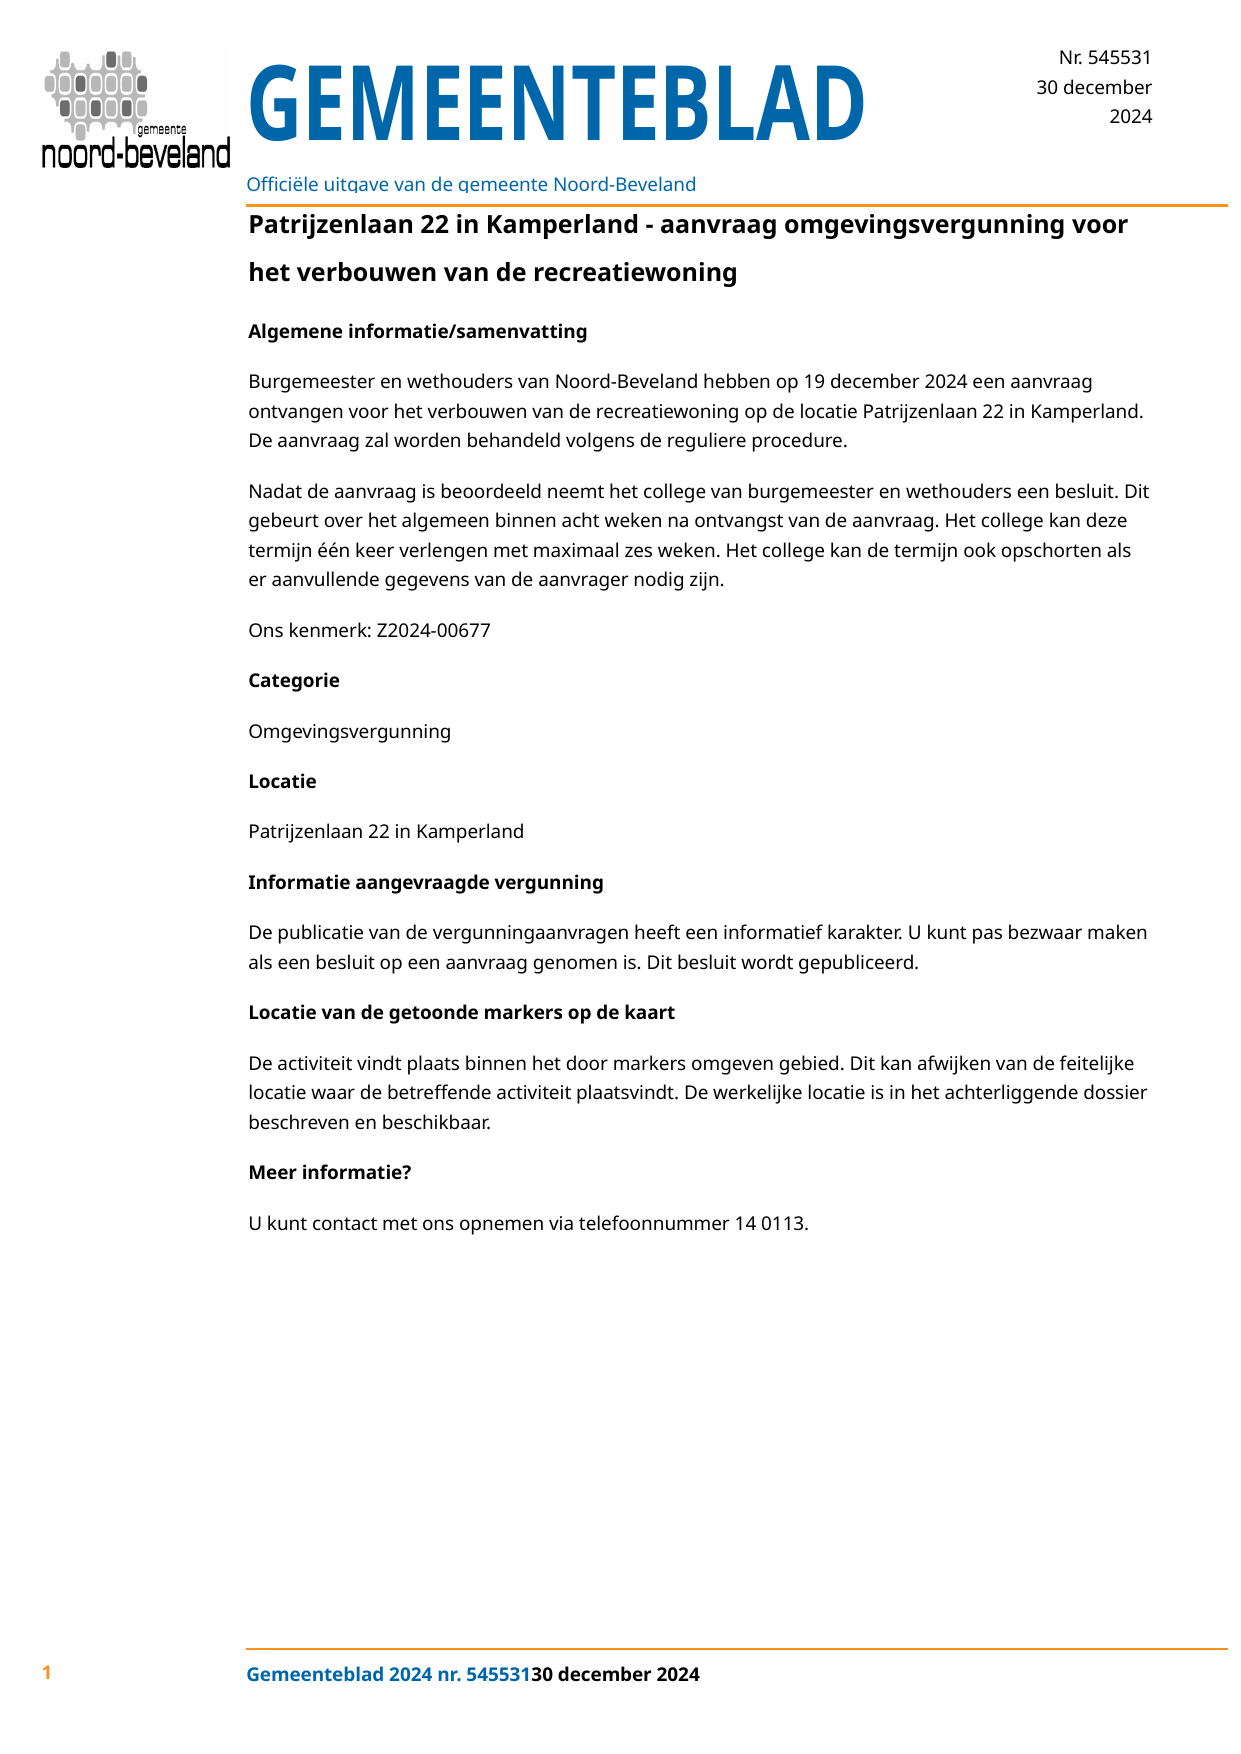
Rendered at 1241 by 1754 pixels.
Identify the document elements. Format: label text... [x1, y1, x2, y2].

text Patrijzenlaan 22 in Kamperland - aanvraag omgevingsvergunning voor het verbouwen van de recreatiewoning [248, 207, 1152, 288]
text Algemene informatie/samenvatting [248, 318, 1152, 344]
text Patrijzenlaan 22 in Kamperland [248, 819, 1152, 844]
text Omgevingsvergunning [248, 718, 1152, 744]
text De publicatie van de vergunningaanvragen heeft een informatief karakter. U kunt pas bezwaar maken als een besluit op een aanvraag genomen is. Dit besluit wordt gepubliceerd. [248, 919, 1152, 975]
text Ons kenmerk: Z2024-00677 [248, 617, 1152, 643]
text Categorie [248, 667, 1152, 693]
text Locatie [248, 768, 1152, 794]
text Nadat de aanvraag is beoordeeld neemt het college van burgemeester en wethouders een besluit. Dit gebeurt over het algemeen binnen acht weken na ontvangst van de aanvraag. Het college kan deze termijn één keer verlengen met maximaal zes weken. Het college kan de termijn ook opschorten als er aanvullende gegevens van de aanvrager nodig zijn. [248, 478, 1152, 592]
text Locatie van de getoonde markers op de kaart [248, 999, 1152, 1025]
text De activiteit vindt plaats binnen het door markers omgeven gebied. Dit kan afwijken van de feitelijke locatie waar de betreffende activiteit plaatsvindt. De werkelijke locatie is in het achterliggende dossier beschreven en beschikbaar. [248, 1050, 1152, 1135]
text U kunt contact met ons opnemen via telefoonnummer 14 0113. [248, 1210, 1152, 1236]
picture [41, 47, 231, 172]
text Meer informatie? [248, 1159, 1152, 1185]
text Informatie aangevraagde vergunning [248, 869, 1152, 895]
text Burgemeester en wethouders van Noord-Beveland hebben op 19 december 2024 een aanvraag ontvangen voor het verbouwen van de recreatiewoning op de locatie Patrijzenlaan 22 in Kamperland. De aanvraag zal worden behandeld volgens de reguliere procedure. [248, 368, 1152, 453]
